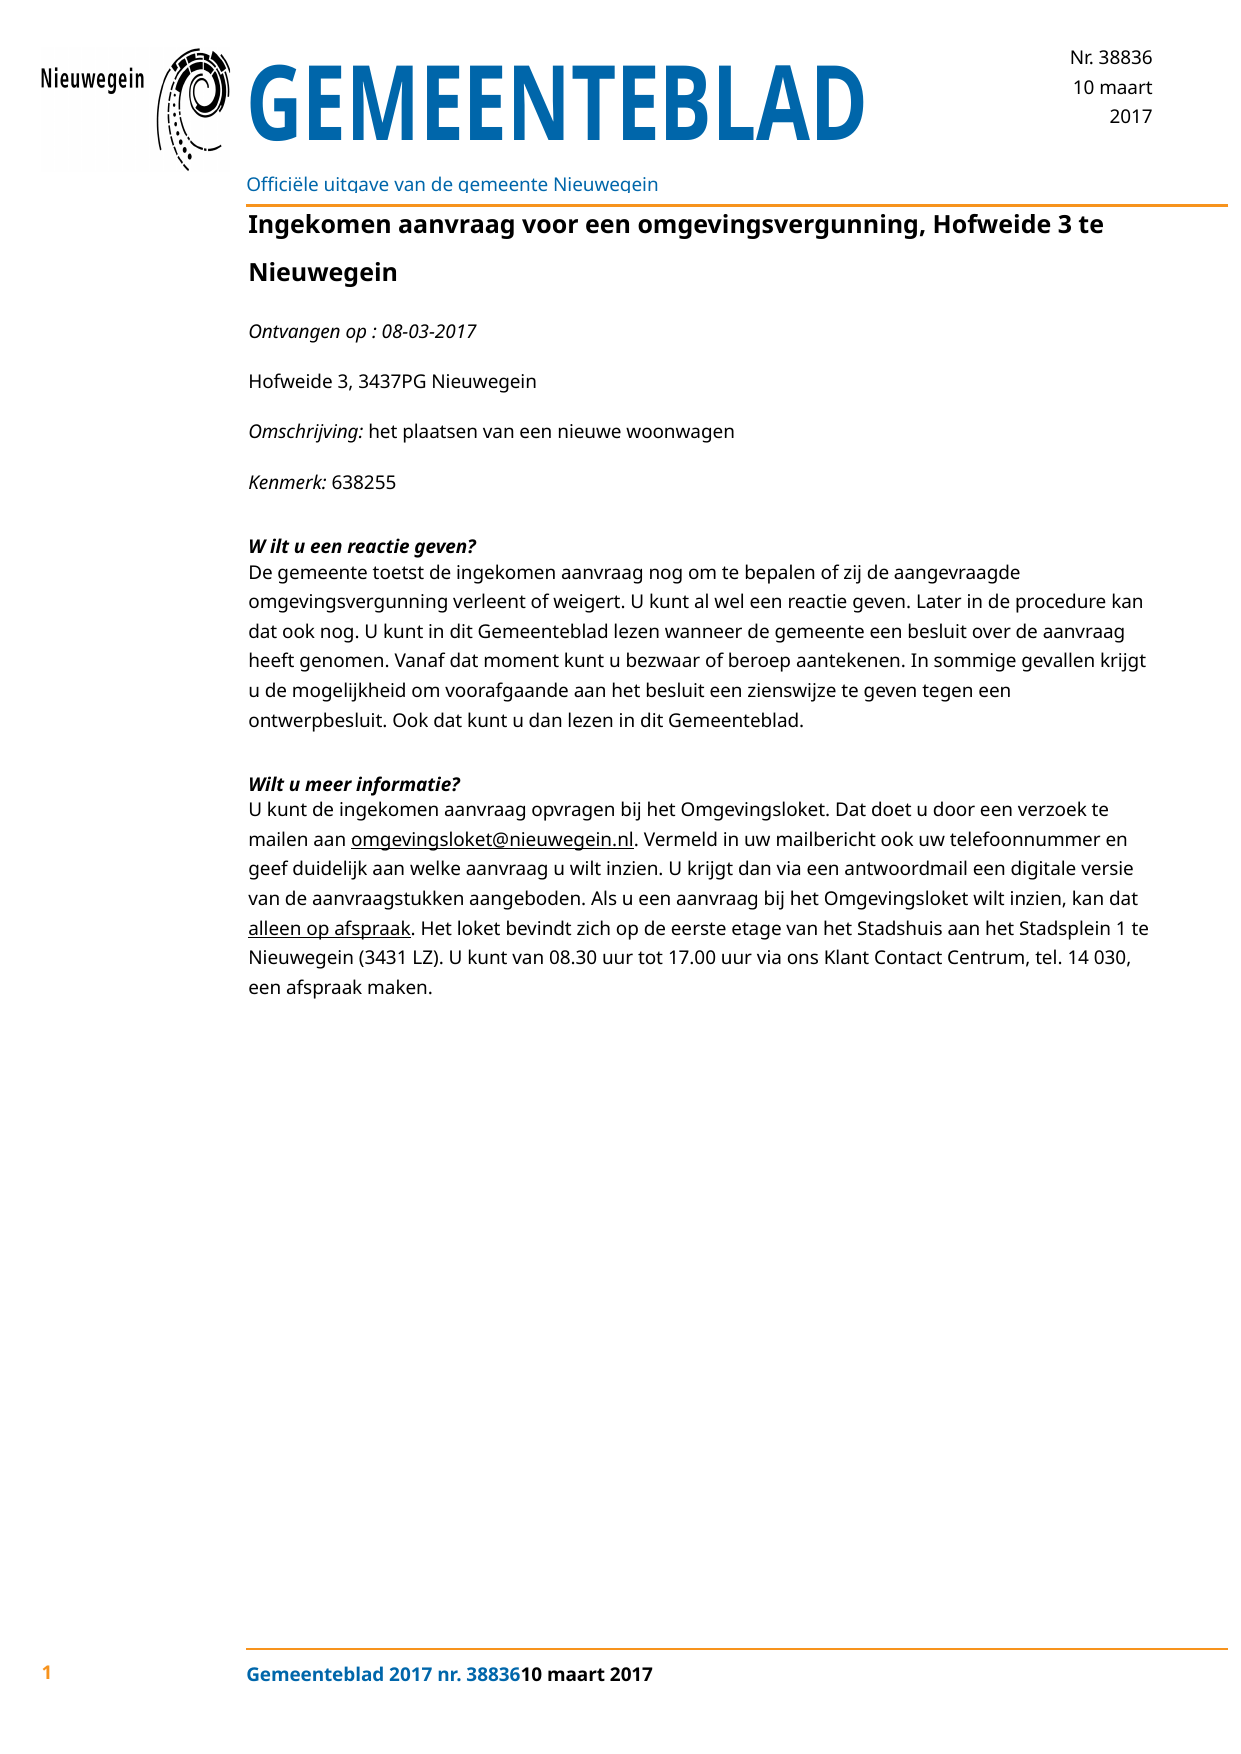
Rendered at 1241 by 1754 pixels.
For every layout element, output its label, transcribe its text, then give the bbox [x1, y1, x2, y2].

text Ontvangen op : 08-03-2017 [248, 318, 1152, 344]
text Ingekomen aanvraag voor een omgevingsvergunning, Hofweide 3 te Nieuwegein [248, 207, 1152, 288]
text Wilt u meer informatie? [248, 771, 1152, 796]
text Omschrijving: het plaatsen van een nieuwe woonwagen [248, 419, 1152, 444]
text Kenmerk: 638255 [248, 469, 1152, 495]
text W ilt u een reactie geven? [248, 533, 1152, 559]
text U kunt de ingekomen aanvraag opvragen bij het Omgevingsloket. Dat doet u door een verzoek te mailen aan omgevingsloket@nieuwegein.nl. Vermeld in uw mailbericht ook uw telefoonnummer en geef duidelijk aan welke aanvraag u wilt inzien. U krijgt dan via een antwoordmail een digitale versie van de aanvraagstukken aangeboden. Als u een aanvraag bij het Omgevingsloket wilt inzien, kan dat alleen op afspraak. Het loket bevindt zich op de eerste etage van het Stadshuis aan het Stadsplein 1 te Nieuwegein (3431 LZ). U kunt van 08.30 uur tot 17.00 uur via ons Klant Contact Centrum, tel. 14 030, een afspraak maken. [248, 796, 1152, 1000]
picture [41, 47, 231, 172]
text Hofweide 3, 3437PG Nieuwegein [248, 368, 1152, 394]
text De gemeente toetst de ingekomen aanvraag nog om te bepalen of zij de aangevraagde omgevingsvergunning verleent of weigert. U kunt al wel een reactie geven. Later in de procedure kan dat ook nog. U kunt in dit Gemeenteblad lezen wanneer de gemeente een besluit over de aanvraag heeft genomen. Vanaf dat moment kunt u bezwaar of beroep aantekenen. In sommige gevallen krijgt u de mogelijkheid om voorafgaande aan het besluit een zienswijze te geven tegen een ontwerpbesluit. Ook dat kunt u dan lezen in dit Gemeenteblad. [248, 559, 1152, 732]
